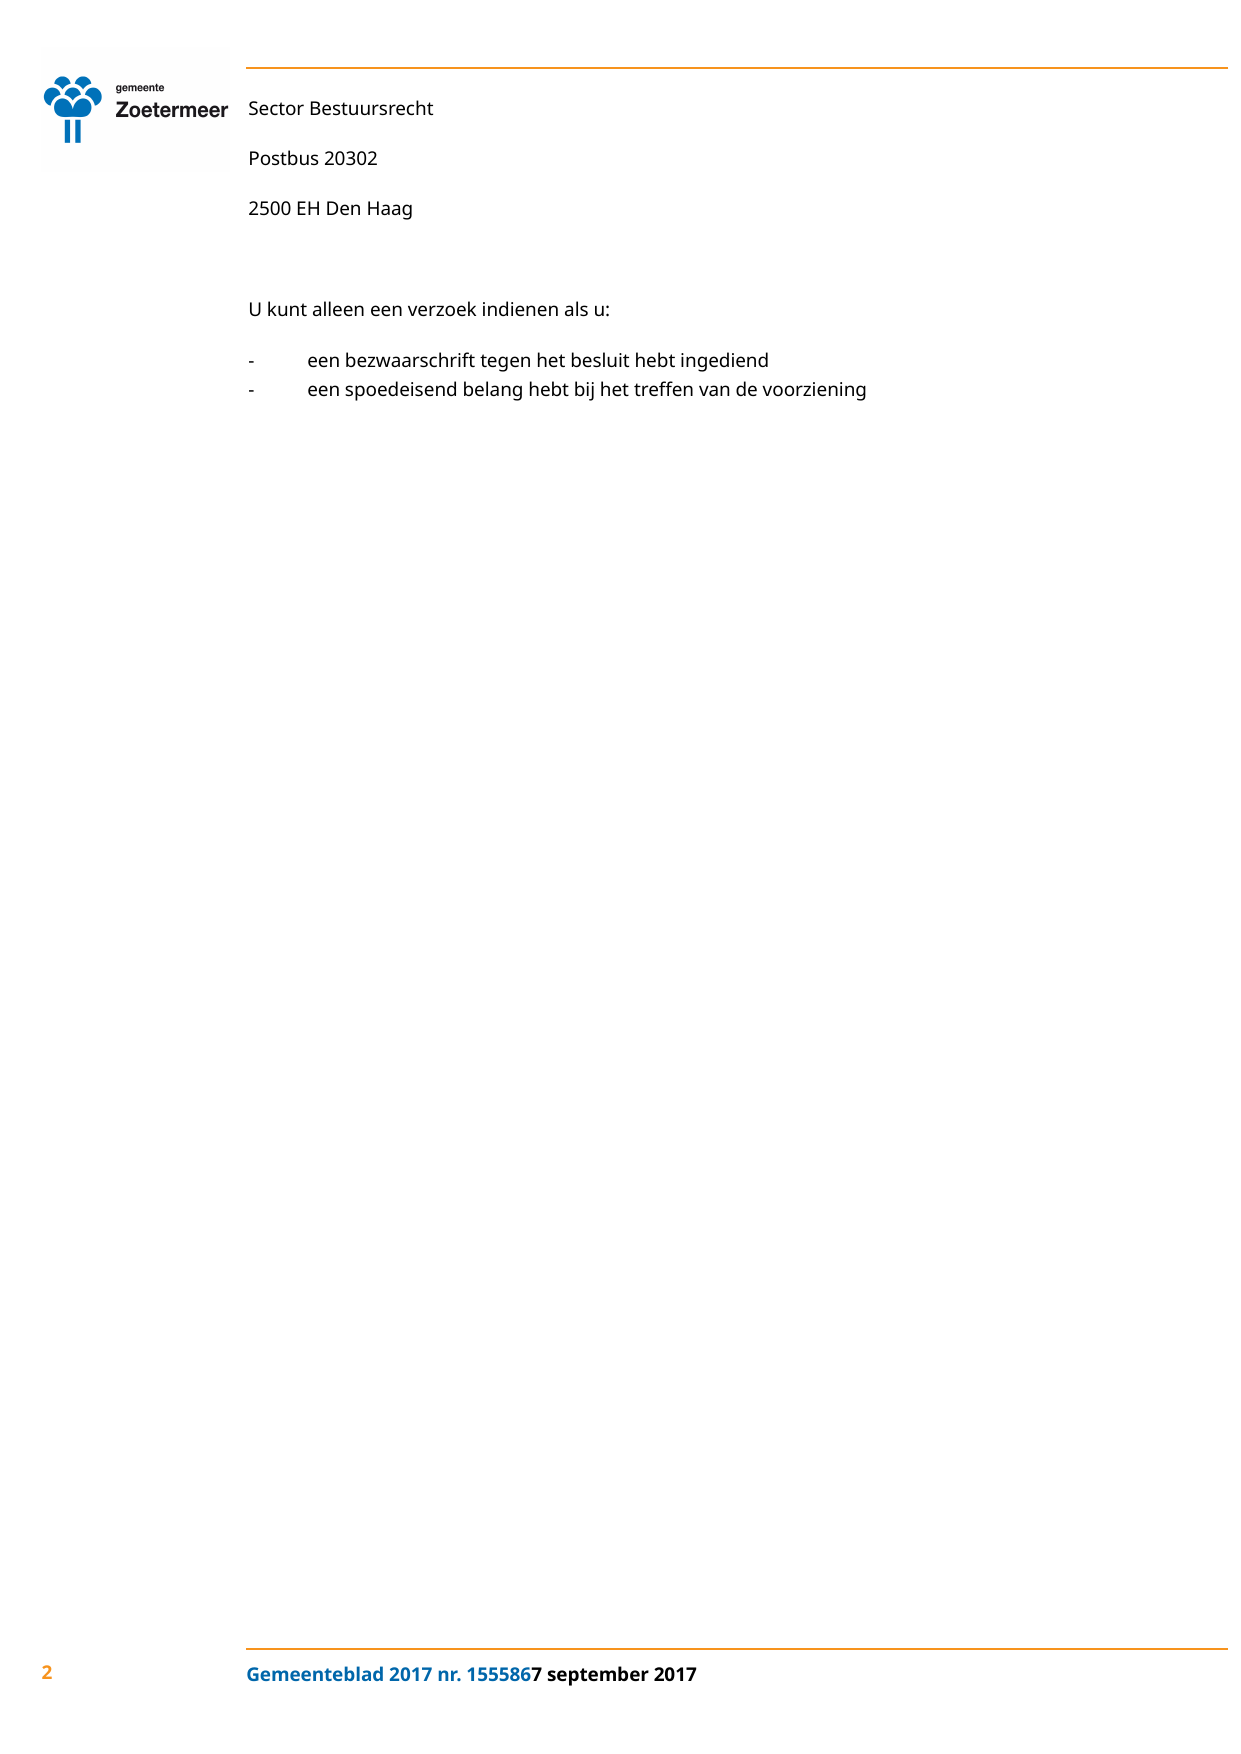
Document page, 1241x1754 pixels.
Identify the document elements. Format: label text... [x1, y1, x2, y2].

text U kunt alleen een verzoek indienen als u: [248, 296, 1152, 322]
picture [41, 47, 231, 172]
list een spoedeisend belang hebt bij het treffen van de voorziening [248, 376, 1152, 402]
text Sector Bestuursrecht [248, 95, 1152, 121]
text 2500 EH Den Haag [248, 196, 1152, 221]
list een bezwaarschrift tegen het besluit hebt ingediend [248, 347, 1152, 373]
text Postbus 20302 [248, 145, 1152, 171]
